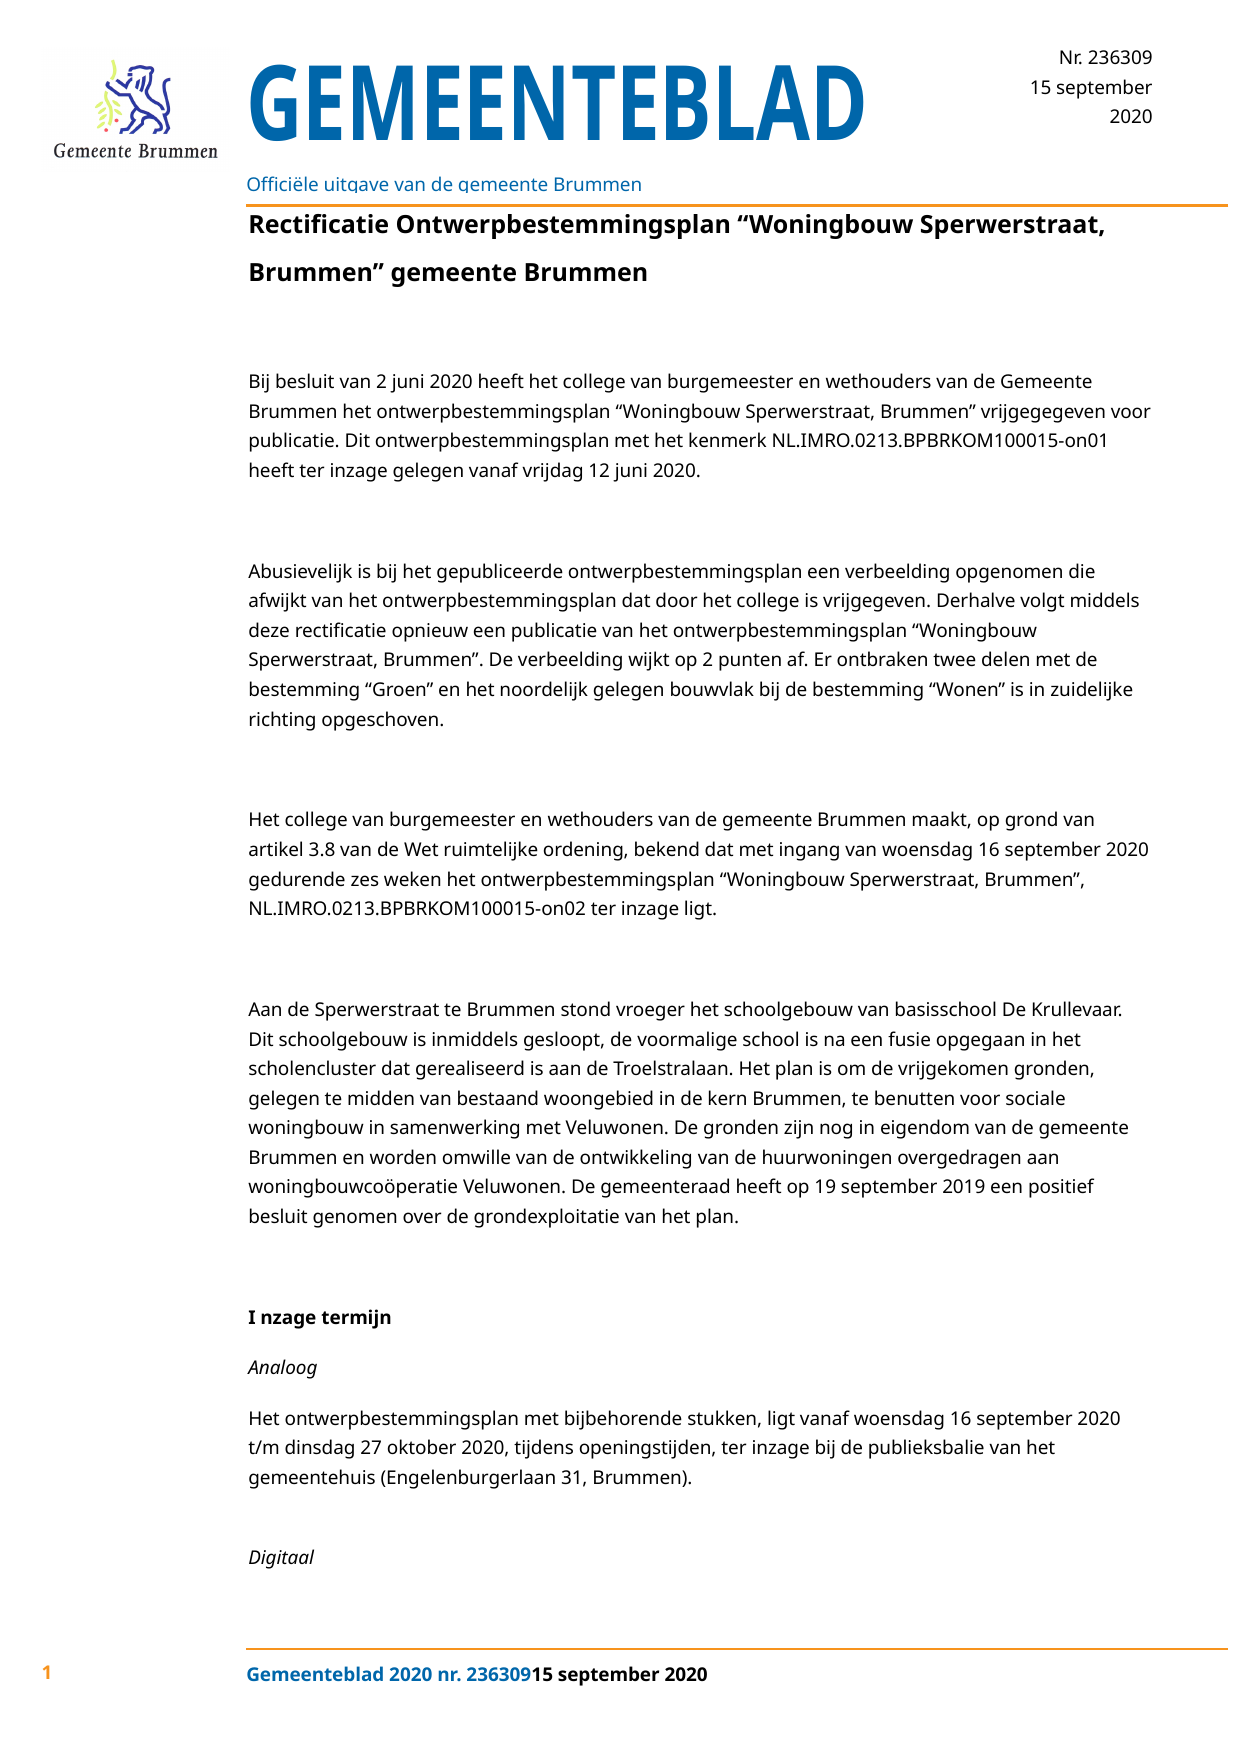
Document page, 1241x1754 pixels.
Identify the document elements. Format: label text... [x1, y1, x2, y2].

text Abusievelijk is bij het gepubliceerde ontwerpbestemmingsplan een verbeelding opgenomen die afwijkt van het ontwerpbestemmingsplan dat door het college is vrijgegeven. Derhalve volgt middels deze rectificatie opnieuw een publicatie van het ontwerpbestemmingsplan “Woningbouw Sperwerstraat, Brummen”. De verbeelding wijkt op 2 punten af. Er ontbraken twee delen met de bestemming “Groen” en het noordelijk gelegen bouwvlak bij de bestemming “Wonen” is in zuidelijke richting opgeschoven. [248, 558, 1152, 732]
text Het ontwerpbestemmingsplan met bijbehorende stukken, ligt vanaf woensdag 16 september 2020 t/m dinsdag 27 oktober 2020, tijdens openingstijden, ter inzage bij de publieksbalie van het gemeentehuis (Engelenburgerlaan 31, Brummen). [248, 1405, 1152, 1490]
text Digitaal [248, 1544, 1152, 1570]
text Het college van burgemeester en wethouders van de gemeente Brummen maakt, op grond van artikel 3.8 van de Wet ruimtelijke ordening, bekend dat met ingang van woensdag 16 september 2020 gedurende zes weken het ontwerpbestemmingsplan “Woningbouw Sperwerstraat, Brummen”, NL.IMRO.0213.BPBRKOM100015-on02 ter inzage ligt. [248, 807, 1152, 921]
text Analoog [248, 1354, 1152, 1380]
text I nzage termijn [248, 1304, 1152, 1330]
picture [41, 47, 231, 172]
text Bij besluit van 2 juni 2020 heeft het college van burgemeester en wethouders van de Gemeente Brummen het ontwerpbestemmingsplan “Woningbouw Sperwerstraat, Brummen” vrijgegegeven voor publicatie. Dit ontwerpbestemmingsplan met het kenmerk NL.IMRO.0213.BPBRKOM100015-on01 heeft ter inzage gelegen vanaf vrijdag 12 juni 2020. [248, 368, 1152, 483]
text Rectificatie Ontwerpbestemmingsplan “Woningbouw Sperwerstraat, Brummen” gemeente Brummen [248, 207, 1152, 288]
text Aan de Sperwerstraat te Brummen stond vroeger het schoolgebouw van basisschool De Krullevaar. Dit schoolgebouw is inmiddels gesloopt, de voormalige school is na een fusie opgegaan in het scholencluster dat gerealiseerd is aan de Troelstralaan. Het plan is om de vrijgekomen gronden, gelegen te midden van bestaand woongebied in de kern Brummen, te benutten voor sociale woningbouw in samenwerking met Veluwonen. De gronden zijn nog in eigendom van de gemeente Brummen en worden omwille van de ontwikkeling van de huurwoningen overgedragen aan woningbouwcoöperatie Veluwonen. De gemeenteraad heeft op 19 september 2019 een positief besluit genomen over de grondexploitatie van het plan. [248, 996, 1152, 1229]
